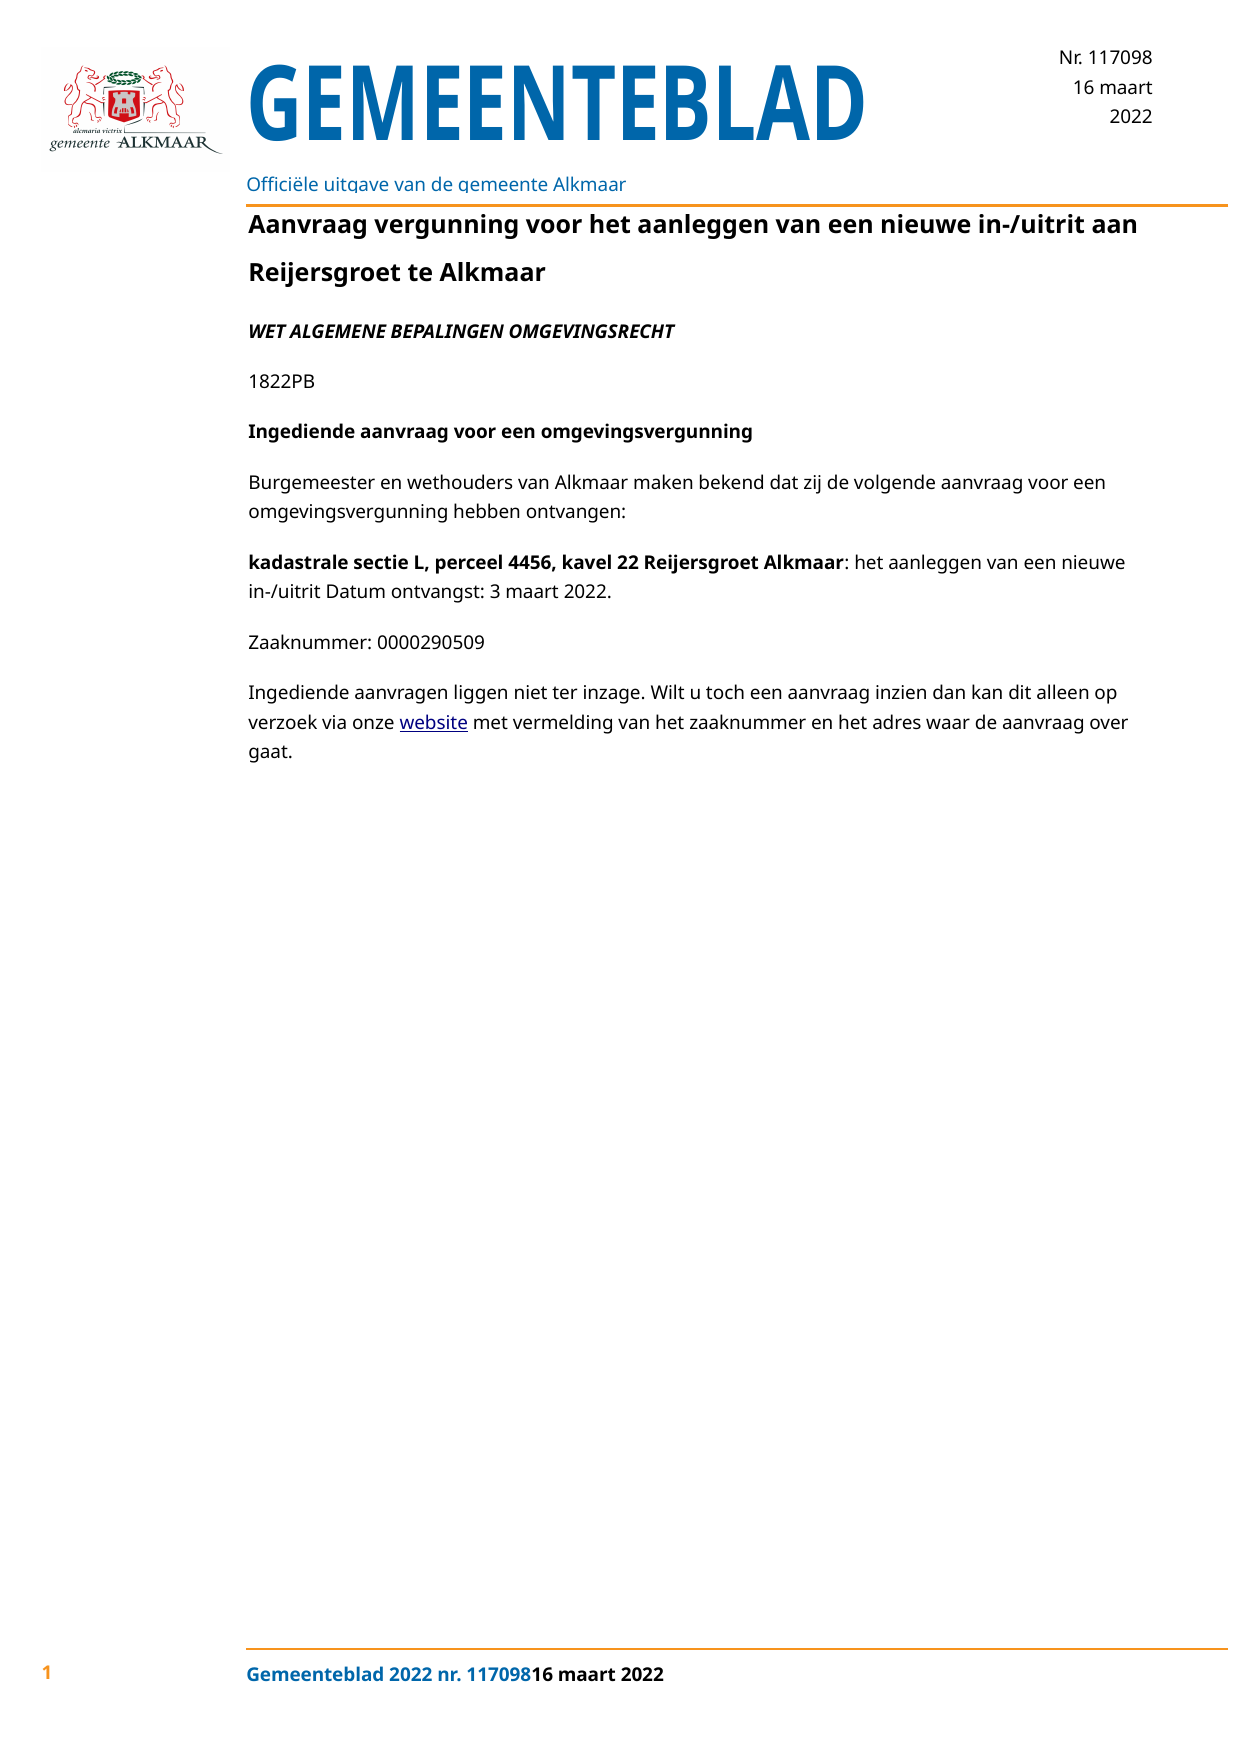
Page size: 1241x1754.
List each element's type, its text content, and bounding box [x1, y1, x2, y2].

text Ingediende aanvraag voor een omgevingsvergunning [248, 419, 1152, 444]
picture [41, 47, 231, 172]
text Zaaknummer: 0000290509 [248, 629, 1152, 655]
text Aanvraag vergunning voor het aanleggen van een nieuwe in-/uitrit aan Reijersgroet te Alkmaar [248, 207, 1152, 288]
text kadastrale sectie L, perceel 4456, kavel 22 Reijersgroet Alkmaar: het aanleggen van een nieuwe in-/uitrit Datum ontvangst: 3 maart 2022. [248, 549, 1152, 604]
text Ingediende aanvragen liggen niet ter inzage. Wilt u toch een aanvraag inzien dan kan dit alleen op verzoek via onze website met vermelding van het zaaknummer en het adres waar de aanvraag over gaat. [248, 679, 1152, 764]
text 1822PB [248, 368, 1152, 394]
text WET ALGEMENE BEPALINGEN OMGEVINGSRECHT [248, 318, 1152, 344]
text Burgemeester en wethouders van Alkmaar maken bekend dat zij de volgende aanvraag voor een omgevingsvergunning hebben ontvangen: [248, 469, 1152, 524]
